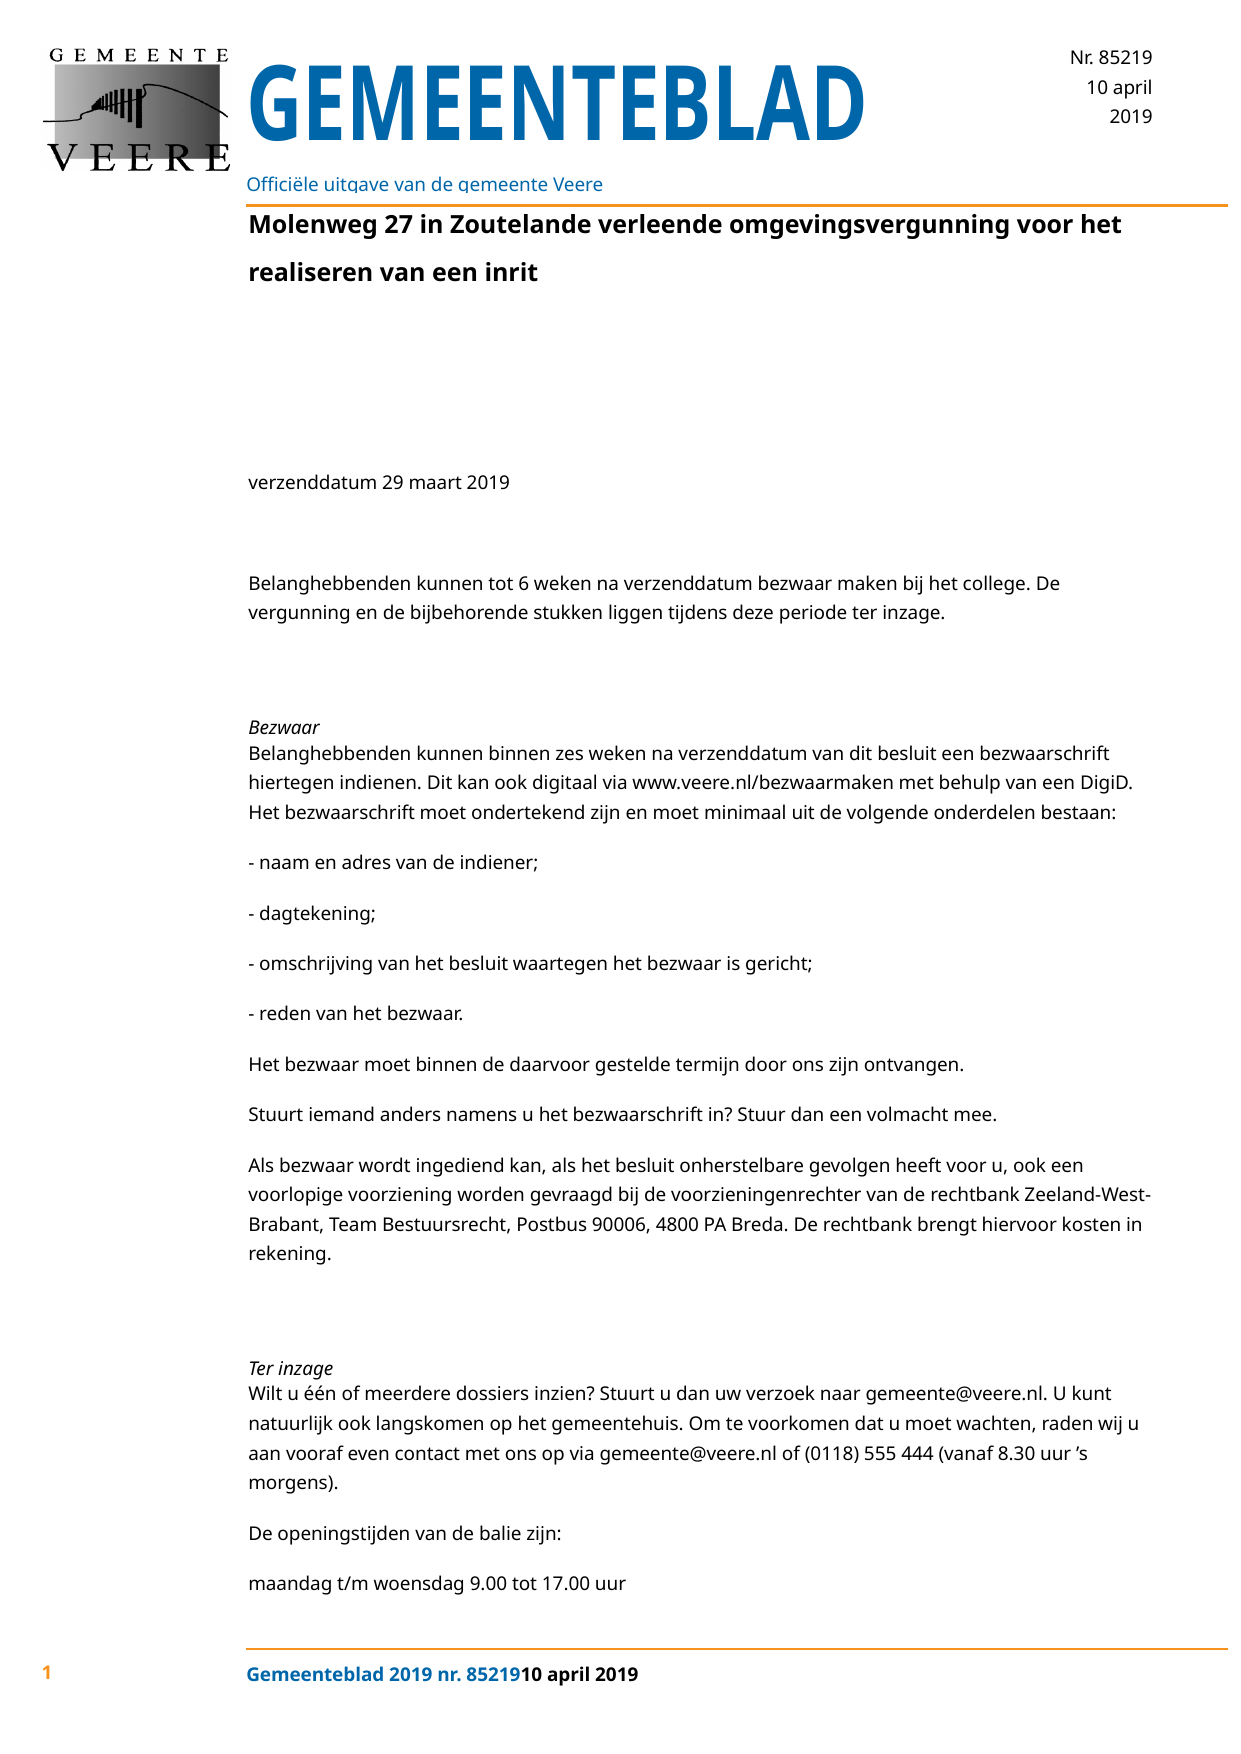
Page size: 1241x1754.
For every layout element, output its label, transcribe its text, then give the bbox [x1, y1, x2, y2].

text - naam en adres van de indiener; [248, 849, 1152, 875]
picture [41, 47, 231, 172]
text - reden van het bezwaar. [248, 1001, 1152, 1026]
text Belanghebbenden kunnen tot 6 weken na verzenddatum bezwaar maken bij het college. De vergunning en de bijbehorende stukken liggen tijdens deze periode ter inzage. [248, 570, 1152, 625]
text verzenddatum 29 maart 2019 [248, 469, 1152, 495]
text - omschrijving van het besluit waartegen het bezwaar is gericht; [248, 950, 1152, 976]
text De openingstijden van de balie zijn: [248, 1520, 1152, 1546]
text Ter inzage [248, 1355, 1152, 1381]
text Als bezwaar wordt ingediend kan, als het besluit onherstelbare gevolgen heeft voor u, ook een voorlopige voorziening worden gevraagd bij de voorzieningenrechter van de rechtbank Zeeland-West-Brabant, Team Bestuursrecht, Postbus 90006, 4800 PA Breda. De rechtbank brengt hiervoor kosten in rekening. [248, 1152, 1152, 1266]
text Belanghebbenden kunnen binnen zes weken na verzenddatum van dit besluit een bezwaarschrift hiertegen indienen. Dit kan ook digitaal via www.veere.nl/bezwaarmaken met behulp van een DigiD. Het bezwaarschrift moet ondertekend zijn en moet minimaal uit de volgende onderdelen bestaan: [248, 740, 1152, 824]
text - dagtekening; [248, 900, 1152, 925]
text Stuurt iemand anders namens u het bezwaarschrift in? Stuur dan een volmacht mee. [248, 1101, 1152, 1127]
text Het bezwaar moet binnen de daarvoor gestelde termijn door ons zijn ontvangen. [248, 1051, 1152, 1077]
text Bezwaar [248, 714, 1152, 740]
text maandag t/m woensdag 9.00 tot 17.00 uur [248, 1570, 1152, 1596]
text Wilt u één of meerdere dossiers inzien? Stuurt u dan uw verzoek naar gemeente@veere.nl. U kunt natuurlijk ook langskomen op het gemeentehuis. Om te voorkomen dat u moet wachten, raden wij u aan vooraf even contact met ons op via gemeente@veere.nl of (0118) 555 444 (vanaf 8.30 uur ’s morgens). [248, 1381, 1152, 1495]
text Molenweg 27 in Zoutelande verleende omgevingsvergunning voor het realiseren van een inrit [248, 207, 1152, 288]
